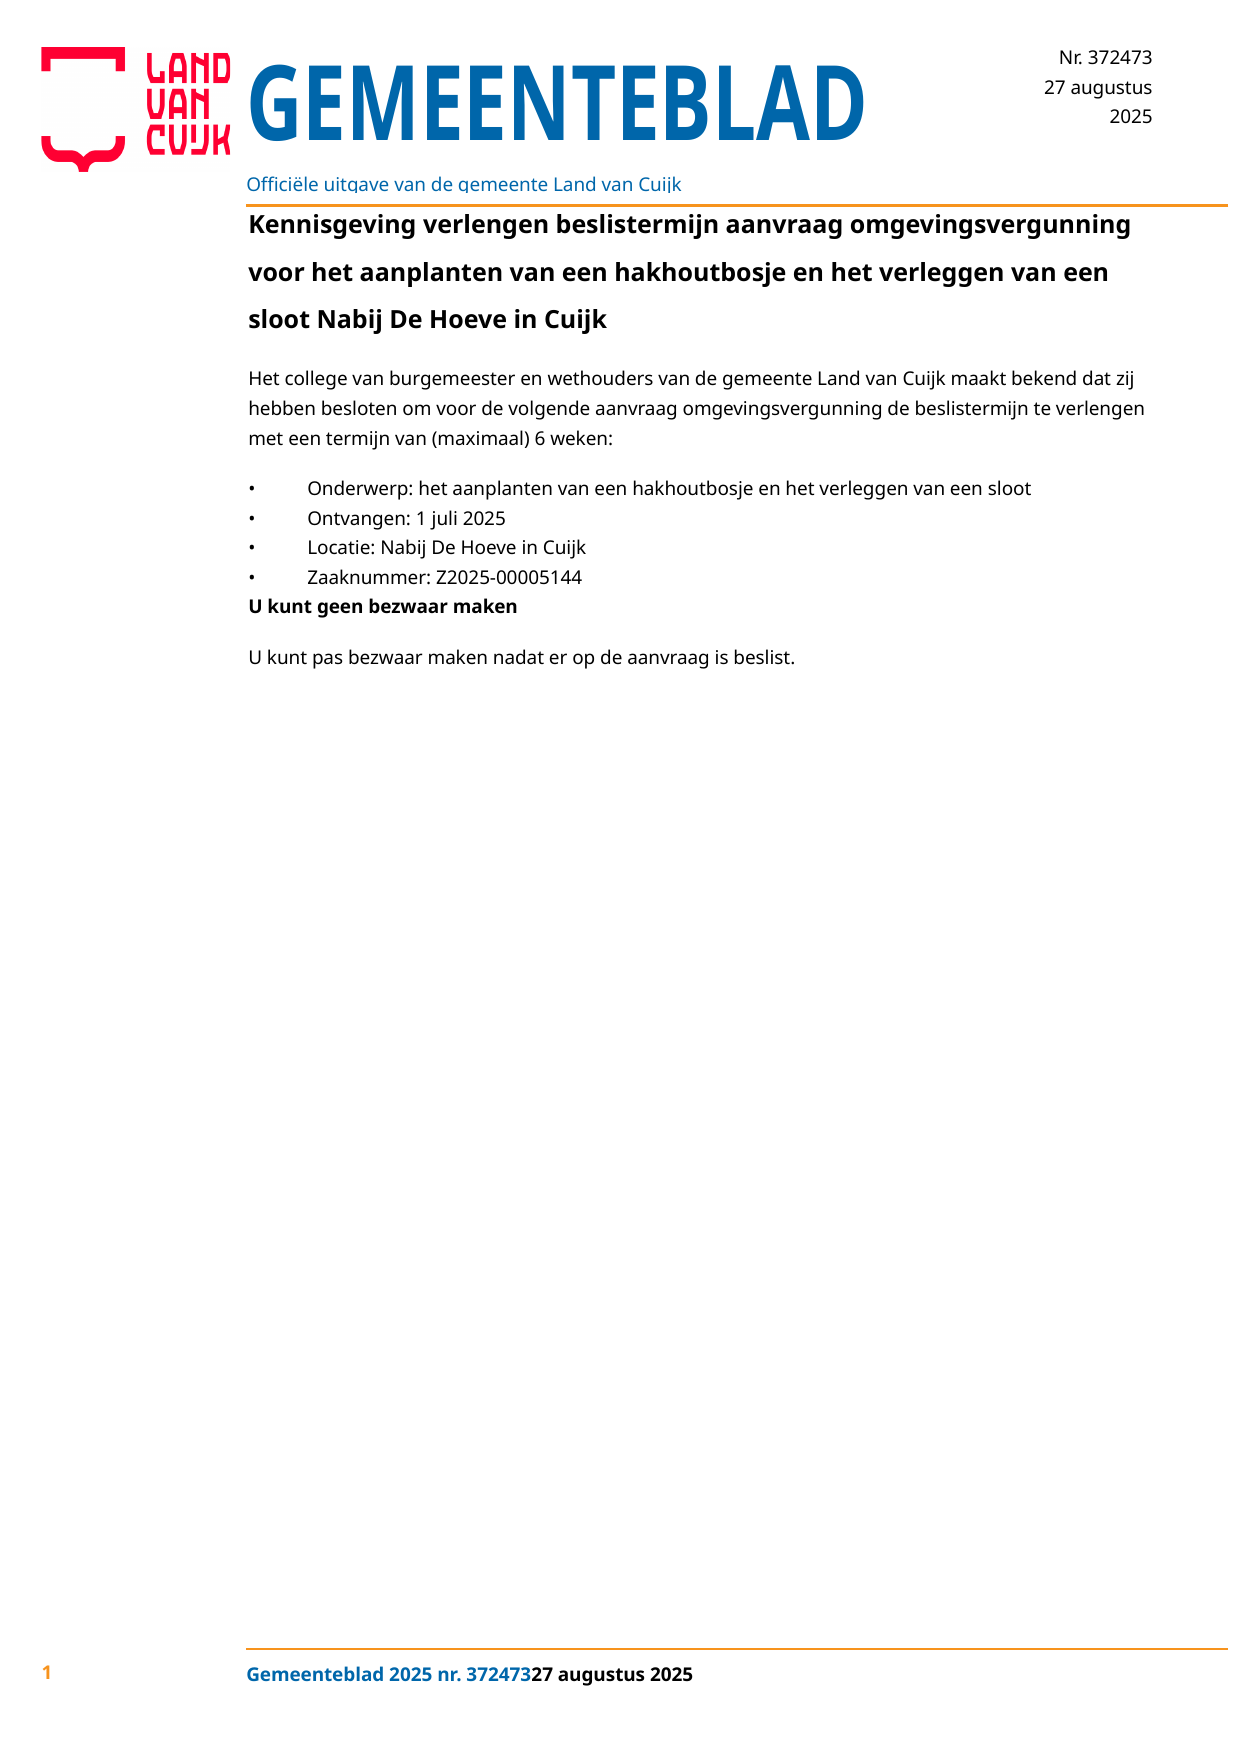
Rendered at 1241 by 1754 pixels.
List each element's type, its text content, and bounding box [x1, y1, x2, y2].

text Kennisgeving verlengen beslistermijn aanvraag omgevingsvergunning voor het aanplanten van een hakhoutbosje en het verleggen van een sloot Nabij De Hoeve in Cuijk [248, 207, 1152, 336]
text U kunt pas bezwaar maken nadat er op de aanvraag is beslist. [248, 644, 1152, 669]
list Locatie: Nabij De Hoeve in Cuijk [248, 534, 1152, 560]
picture [41, 47, 231, 172]
list Ontvangen: 1 juli 2025 [248, 505, 1152, 530]
list Zaaknummer: Z2025-00005144 [248, 564, 1152, 589]
text Het college van burgemeester en wethouders van de gemeente Land van Cuijk maakt bekend dat zij hebben besloten om voor de volgende aanvraag omgevingsvergunning de beslistermijn te verlengen met een termijn van (maximaal) 6 weken: [248, 366, 1152, 450]
list Onderwerp: het aanplanten van een hakhoutbosje en het verleggen van een sloot [248, 475, 1152, 501]
text U kunt geen bezwaar maken [248, 593, 1152, 619]
